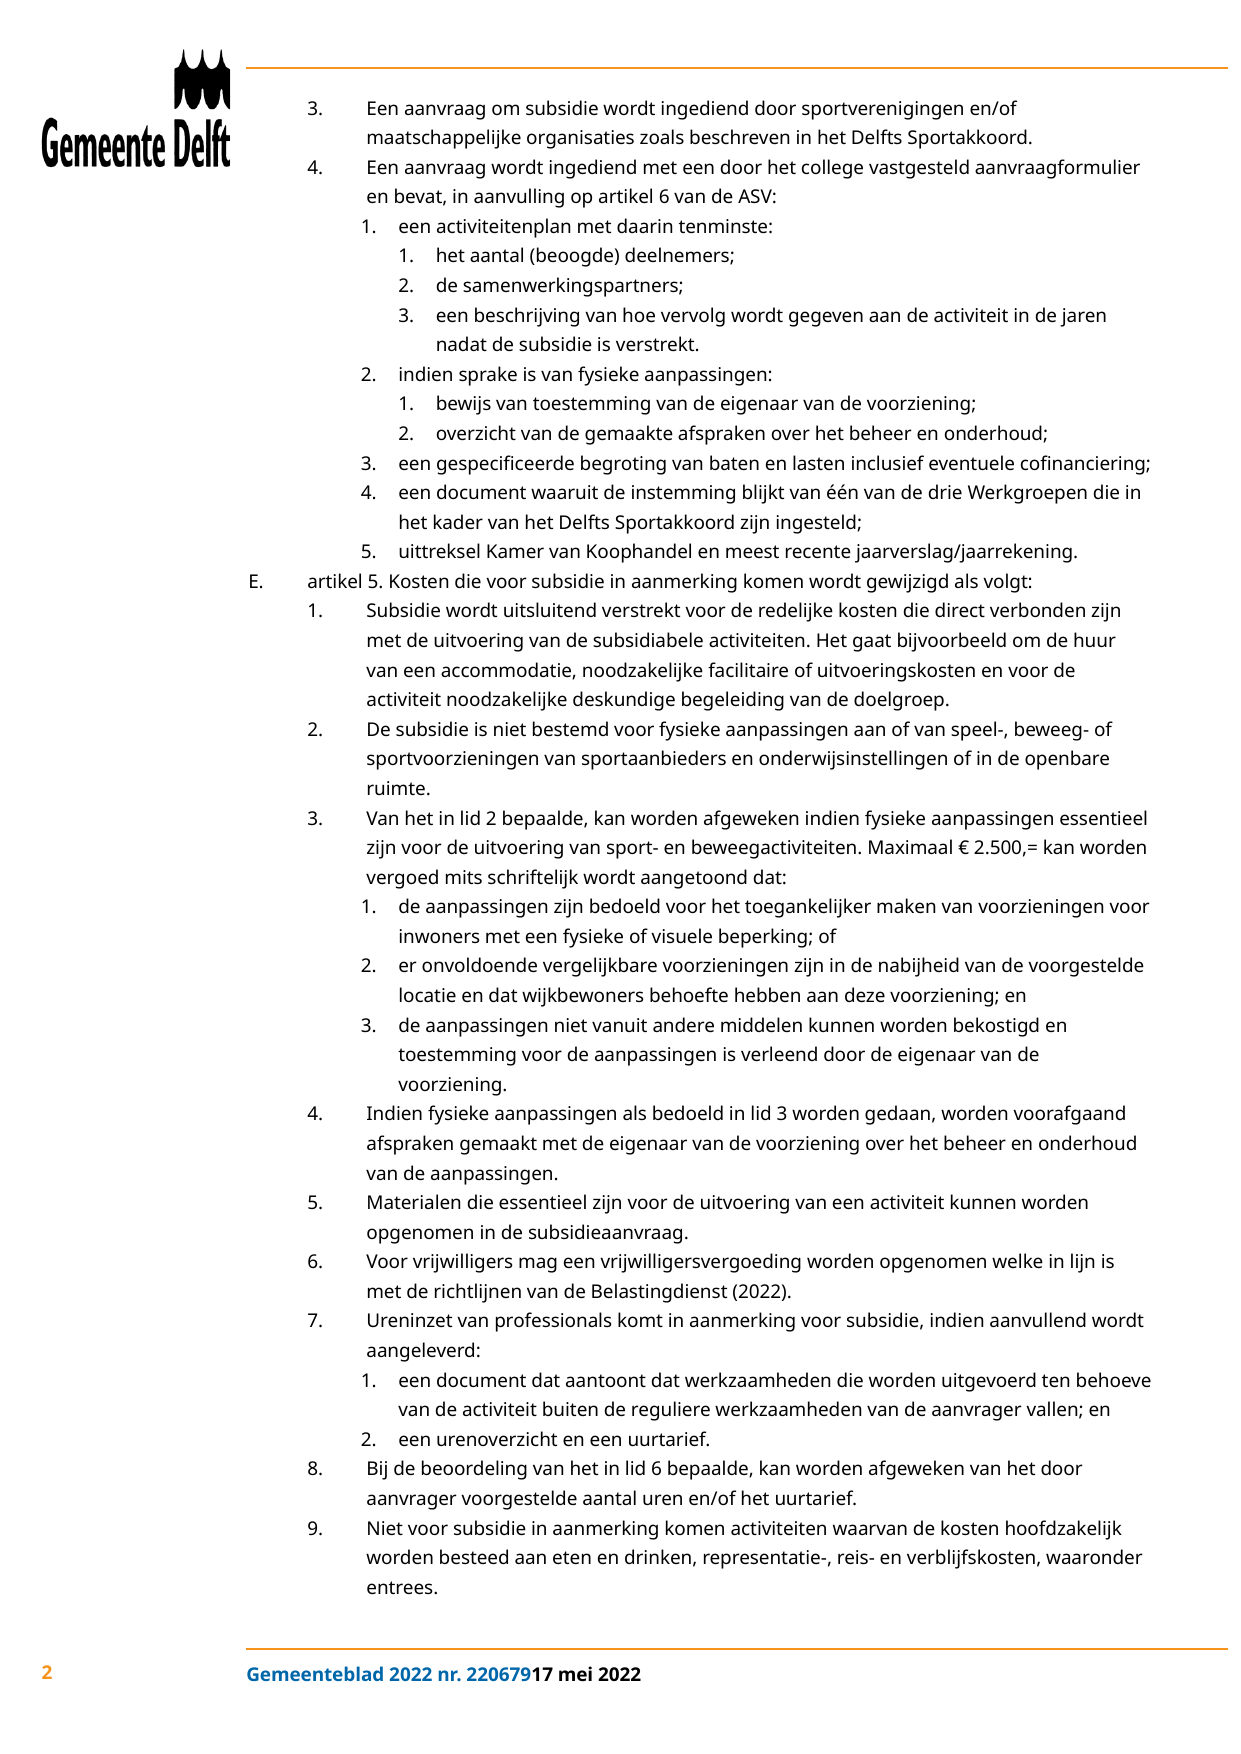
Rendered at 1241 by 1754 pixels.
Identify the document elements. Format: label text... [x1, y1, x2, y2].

list Indien fysieke aanpassingen als bedoeld in lid 3 worden gedaan, worden voorafgaand afspraken gemaakt met de eigenaar van de voorziening over het beheer en onderhoud van de aanpassingen. [307, 1101, 1152, 1186]
list er onvoldoende vergelijkbare voorzieningen zijn in de nabijheid van de voorgestelde locatie en dat wijkbewoners behoefte hebben aan deze voorziening; en [361, 953, 1152, 1008]
list een activiteitenplan met daarin tenminste: [361, 213, 1152, 239]
list een gespecificeerde begroting van baten en lasten inclusief eventuele cofinanciering; [361, 450, 1152, 476]
list bewijs van toestemming van de eigenaar van de voorziening; [398, 391, 1152, 416]
list de aanpassingen niet vanuit andere middelen kunnen worden bekostigd en toestemming voor de aanpassingen is verleend door de eigenaar van de voorziening. [361, 1012, 1152, 1097]
list de aanpassingen zijn bedoeld voor het toegankelijker maken van voorzieningen voor inwoners met een fysieke of visuele beperking; of [361, 893, 1152, 949]
list het aantal (beoogde) deelnemers; [398, 243, 1152, 268]
list indien sprake is van fysieke aanpassingen: [361, 361, 1152, 387]
list de samenwerkingspartners; [398, 272, 1152, 298]
list Een aanvraag om subsidie wordt ingediend door sportverenigingen en/of maatschappelijke organisaties zoals beschreven in het Delfts Sportakkoord. [307, 95, 1152, 150]
list Voor vrijwilligers mag een vrijwilligersvergoeding worden opgenomen welke in lijn is met de richtlijnen van de Belastingdienst (2022). [307, 1248, 1152, 1304]
list Materialen die essentieel zijn voor de uitvoering van een activiteit kunnen worden opgenomen in de subsidieaanvraag. [307, 1189, 1152, 1245]
list Een aanvraag wordt ingediend met een door het college vastgesteld aanvraagformulier en bevat, in aanvulling op artikel 6 van de ASV: [307, 154, 1152, 209]
list De subsidie is niet bestemd voor fysieke aanpassingen aan of van speel-, beweeg- of sportvoorzieningen van sportaanbieders en onderwijsinstellingen of in de openbare ruimte. [307, 716, 1152, 801]
list overzicht van de gemaakte afspraken over het beheer en onderhoud; [398, 420, 1152, 446]
list artikel 5. Kosten die voor subsidie in aanmerking komen wordt gewijzigd als volgt: [248, 568, 1152, 594]
list Van het in lid 2 bepaalde, kan worden afgeweken indien fysieke aanpassingen essentieel zijn voor de uitvoering van sport- en beweegactiviteiten. Maximaal € 2.500,= kan worden vergoed mits schriftelijk wordt aangetoond dat: [307, 805, 1152, 890]
list uittreksel Kamer van Koophandel en meest recente jaarverslag/jaarrekening. [361, 538, 1152, 564]
picture [41, 47, 231, 172]
list een document dat aantoont dat werkzaamheden die worden uitgevoerd ten behoeve van de activiteit buiten de reguliere werkzaamheden van de aanvrager vallen; en [361, 1367, 1152, 1422]
list Bij de beoordeling van het in lid 6 bepaalde, kan worden afgeweken van het door aanvrager voorgestelde aantal uren en/of het uurtarief. [307, 1456, 1152, 1511]
list een urenoverzicht en een uurtarief. [361, 1426, 1152, 1452]
list een beschrijving van hoe vervolg wordt gegeven aan de activiteit in de jaren nadat de subsidie is verstrekt. [398, 302, 1152, 357]
list Niet voor subsidie in aanmerking komen activiteiten waarvan de kosten hoofdzakelijk worden besteed aan eten en drinken, representatie-, reis- en verblijfskosten, waaronder entrees. [307, 1515, 1152, 1600]
list een document waaruit de instemming blijkt van één van de drie Werkgroepen die in het kader van het Delfts Sportakkoord zijn ingesteld; [361, 479, 1152, 535]
list Ureninzet van professionals komt in aanmerking voor subsidie, indien aanvullend wordt aangeleverd: [307, 1308, 1152, 1363]
list Subsidie wordt uitsluitend verstrekt voor de redelijke kosten die direct verbonden zijn met de uitvoering van de subsidiabele activiteiten. Het gaat bijvoorbeeld om de huur van een accommodatie, noodzakelijke facilitaire of uitvoeringskosten en voor de activiteit noodzakelijke deskundige begeleiding van de doelgroep. [307, 598, 1152, 712]
